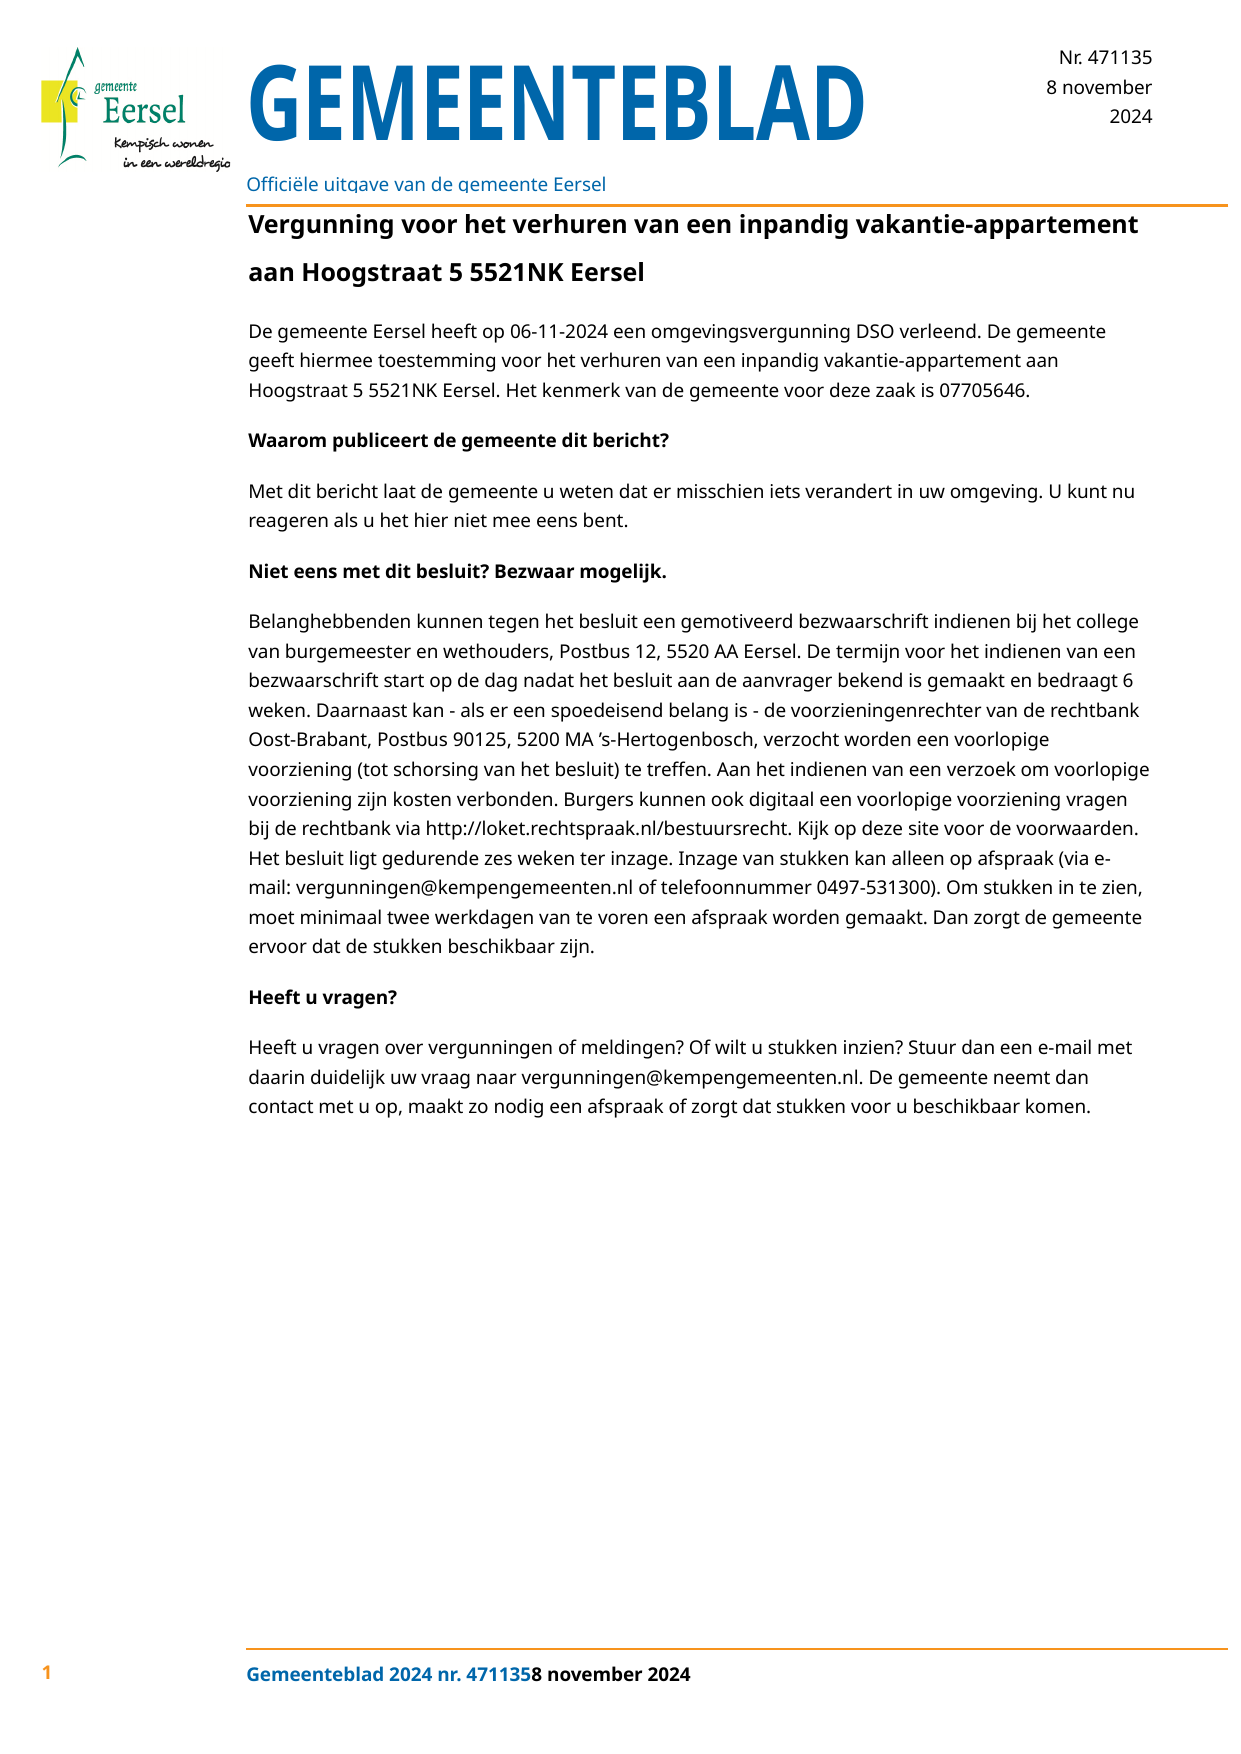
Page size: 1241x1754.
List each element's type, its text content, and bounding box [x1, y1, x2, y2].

text Met dit bericht laat de gemeente u weten dat er misschien iets verandert in uw omgeving. U kunt nu reageren als u het hier niet mee eens bent. [248, 478, 1152, 533]
text Heeft u vragen over vergunningen of meldingen? Of wilt u stukken inzien? Stuur dan een e-mail met daarin duidelijk uw vraag naar vergunningen@kempengemeenten.nl. De gemeente neemt dan contact met u op, maakt zo nodig een afspraak of zorgt dat stukken voor u beschikbaar komen. [248, 1034, 1152, 1119]
text Heeft u vragen? [248, 984, 1152, 1010]
picture [41, 47, 231, 172]
text Vergunning voor het verhuren van een inpandig vakantie-appartement aan Hoogstraat 5 5521NK Eersel [248, 207, 1152, 288]
text De gemeente Eersel heeft op 06-11-2024 een omgevingsvergunning DSO verleend. De gemeente geeft hiermee toestemming voor het verhuren van een inpandig vakantie-appartement aan Hoogstraat 5 5521NK Eersel. Het kenmerk van de gemeente voor deze zaak is 07705646. [248, 318, 1152, 403]
text Belanghebbenden kunnen tegen het besluit een gemotiveerd bezwaarschrift indienen bij het college van burgemeester en wethouders, Postbus 12, 5520 AA Eersel. De termijn voor het indienen van een bezwaarschrift start op de dag nadat het besluit aan de aanvrager bekend is gemaakt en bedraagt 6 weken. Daarnaast kan - als er een spoedeisend belang is - de voorzieningenrechter van de rechtbank Oost-Brabant, Postbus 90125, 5200 MA ’s-Hertogenbosch, verzocht worden een voorlopige voorziening (tot schorsing van het besluit) te treffen. Aan het indienen van een verzoek om voorlopige voorziening zijn kosten verbonden. Burgers kunnen ook digitaal een voorlopige voorziening vragen bij de rechtbank via http://loket.rechtspraak.nl/bestuursrecht. Kijk op deze site voor de voorwaarden. Het besluit ligt gedurende zes weken ter inzage. Inzage van stukken kan alleen op afspraak (via e-mail: vergunningen@kempengemeenten.nl of telefoonnummer 0497-531300). Om stukken in te zien, moet minimaal twee werkdagen van te voren een afspraak worden gemaakt. Dan zorgt de gemeente ervoor dat de stukken beschikbaar zijn. [248, 608, 1152, 959]
text Niet eens met dit besluit? Bezwaar mogelijk. [248, 558, 1152, 584]
text Waarom publiceert de gemeente dit bericht? [248, 427, 1152, 453]
